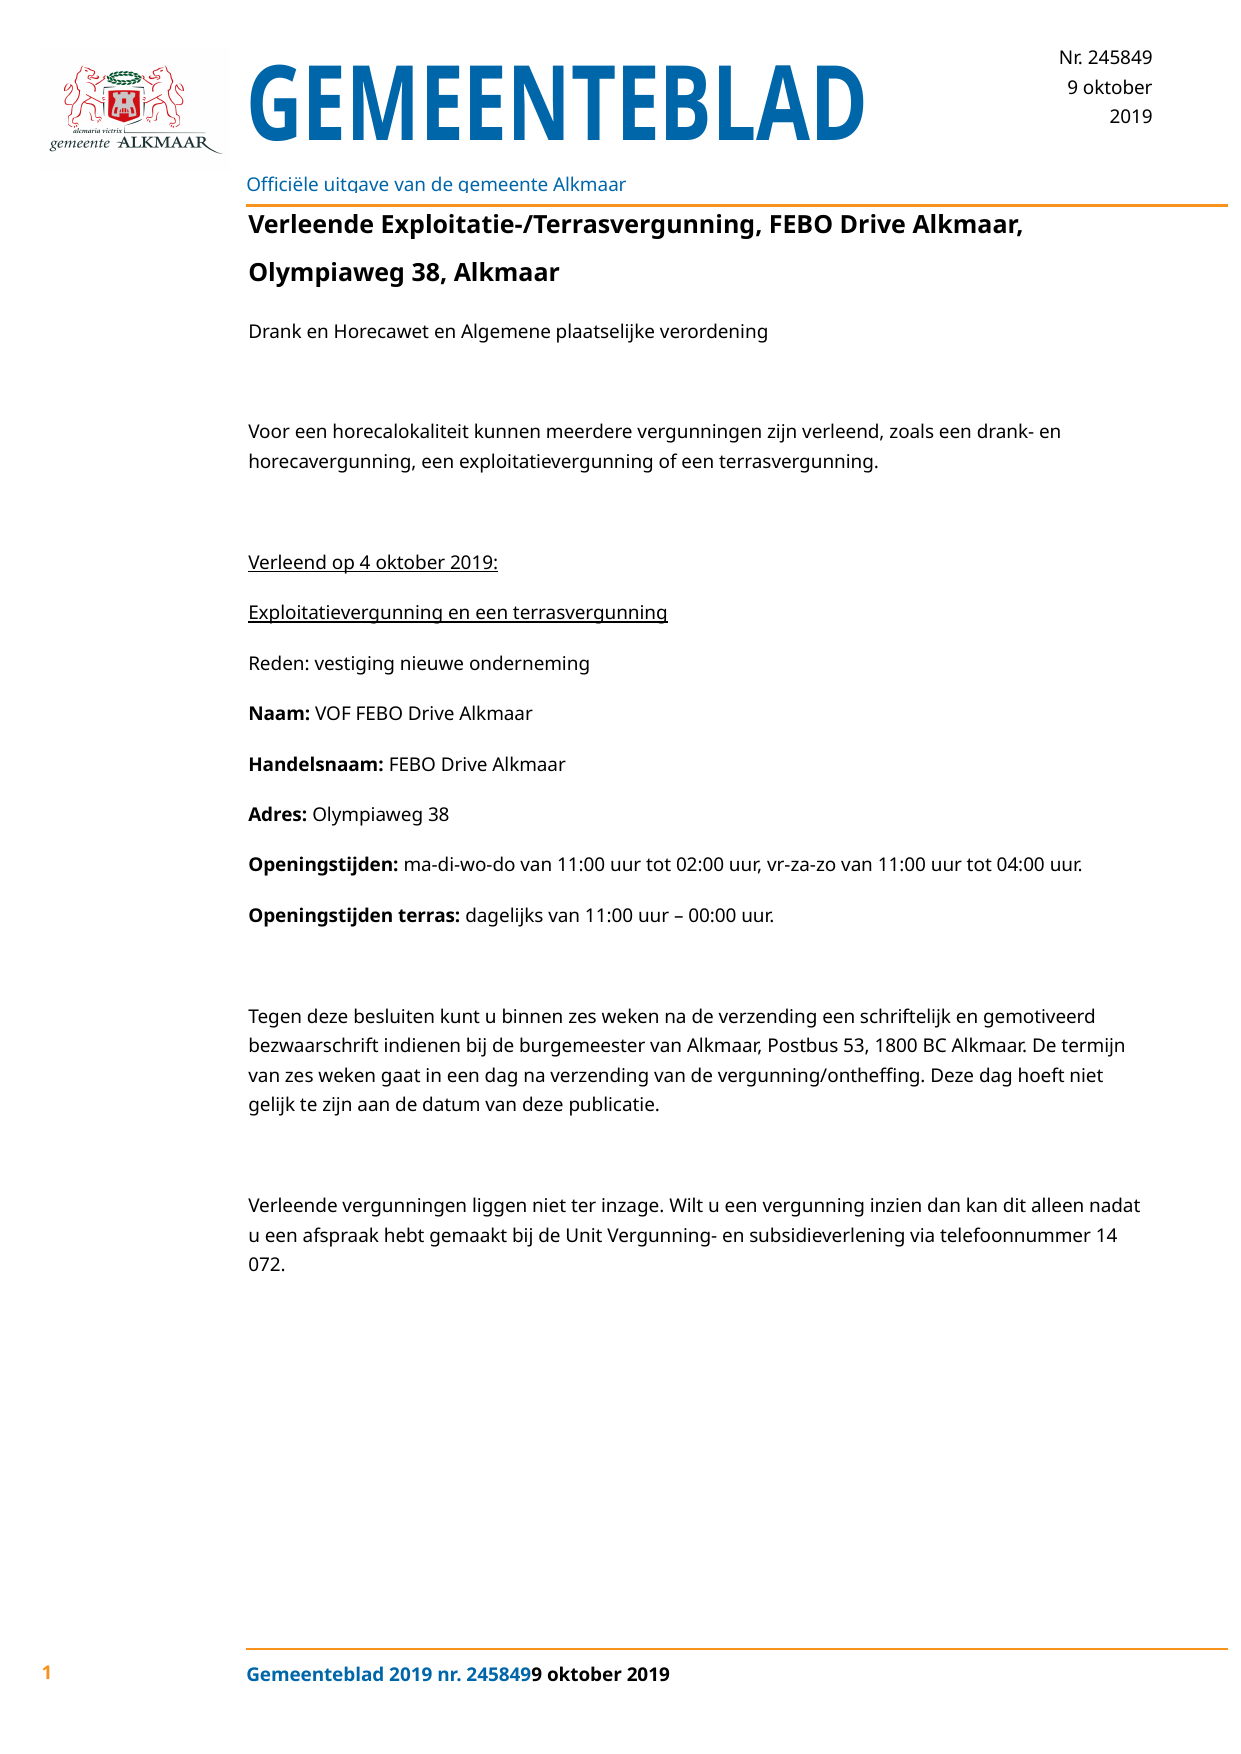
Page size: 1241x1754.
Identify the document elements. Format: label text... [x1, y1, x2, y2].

text Openingstijden terras: dagelijks van 11:00 uur – 00:00 uur. [248, 902, 1152, 928]
text Exploitatievergunning en een terrasvergunning [248, 599, 1152, 625]
text Verleend op 4 oktober 2019: [248, 549, 1152, 575]
text Verleende vergunningen liggen niet ter inzage. Wilt u een vergunning inzien dan kan dit alleen nadat u een afspraak hebt gemaakt bij de Unit Vergunning- en subsidieverlening via telefoonnummer 14 072. [248, 1192, 1152, 1277]
text Handelsnaam: FEBO Drive Alkmaar [248, 751, 1152, 777]
text Adres: Olympiaweg 38 [248, 801, 1152, 827]
text Tegen deze besluiten kunt u binnen zes weken na de verzending een schriftelijk en gemotiveerd bezwaarschrift indienen bij de burgemeester van Alkmaar, Postbus 53, 1800 BC Alkmaar. De termijn van zes weken gaat in een dag na verzending van de vergunning/ontheffing. Deze dag hoeft niet gelijk te zijn aan de datum van deze publicatie. [248, 1003, 1152, 1117]
text Reden: vestiging nieuwe onderneming [248, 650, 1152, 676]
text Naam: VOF FEBO Drive Alkmaar [248, 700, 1152, 726]
text Openingstijden: ma-di-wo-do van 11:00 uur tot 02:00 uur, vr-za-zo van 11:00 uur tot 04:00 uur. [248, 852, 1152, 877]
picture [41, 47, 231, 172]
text Verleende Exploitatie-/Terrasvergunning, FEBO Drive Alkmaar, Olympiaweg 38, Alkmaar [248, 207, 1152, 288]
text Drank en Horecawet en Algemene plaatselijke verordening [248, 318, 1152, 344]
text Voor een horecalokaliteit kunnen meerdere vergunningen zijn verleend, zoals een drank- en horecavergunning, een exploitatievergunning of een terrasvergunning. [248, 419, 1152, 474]
